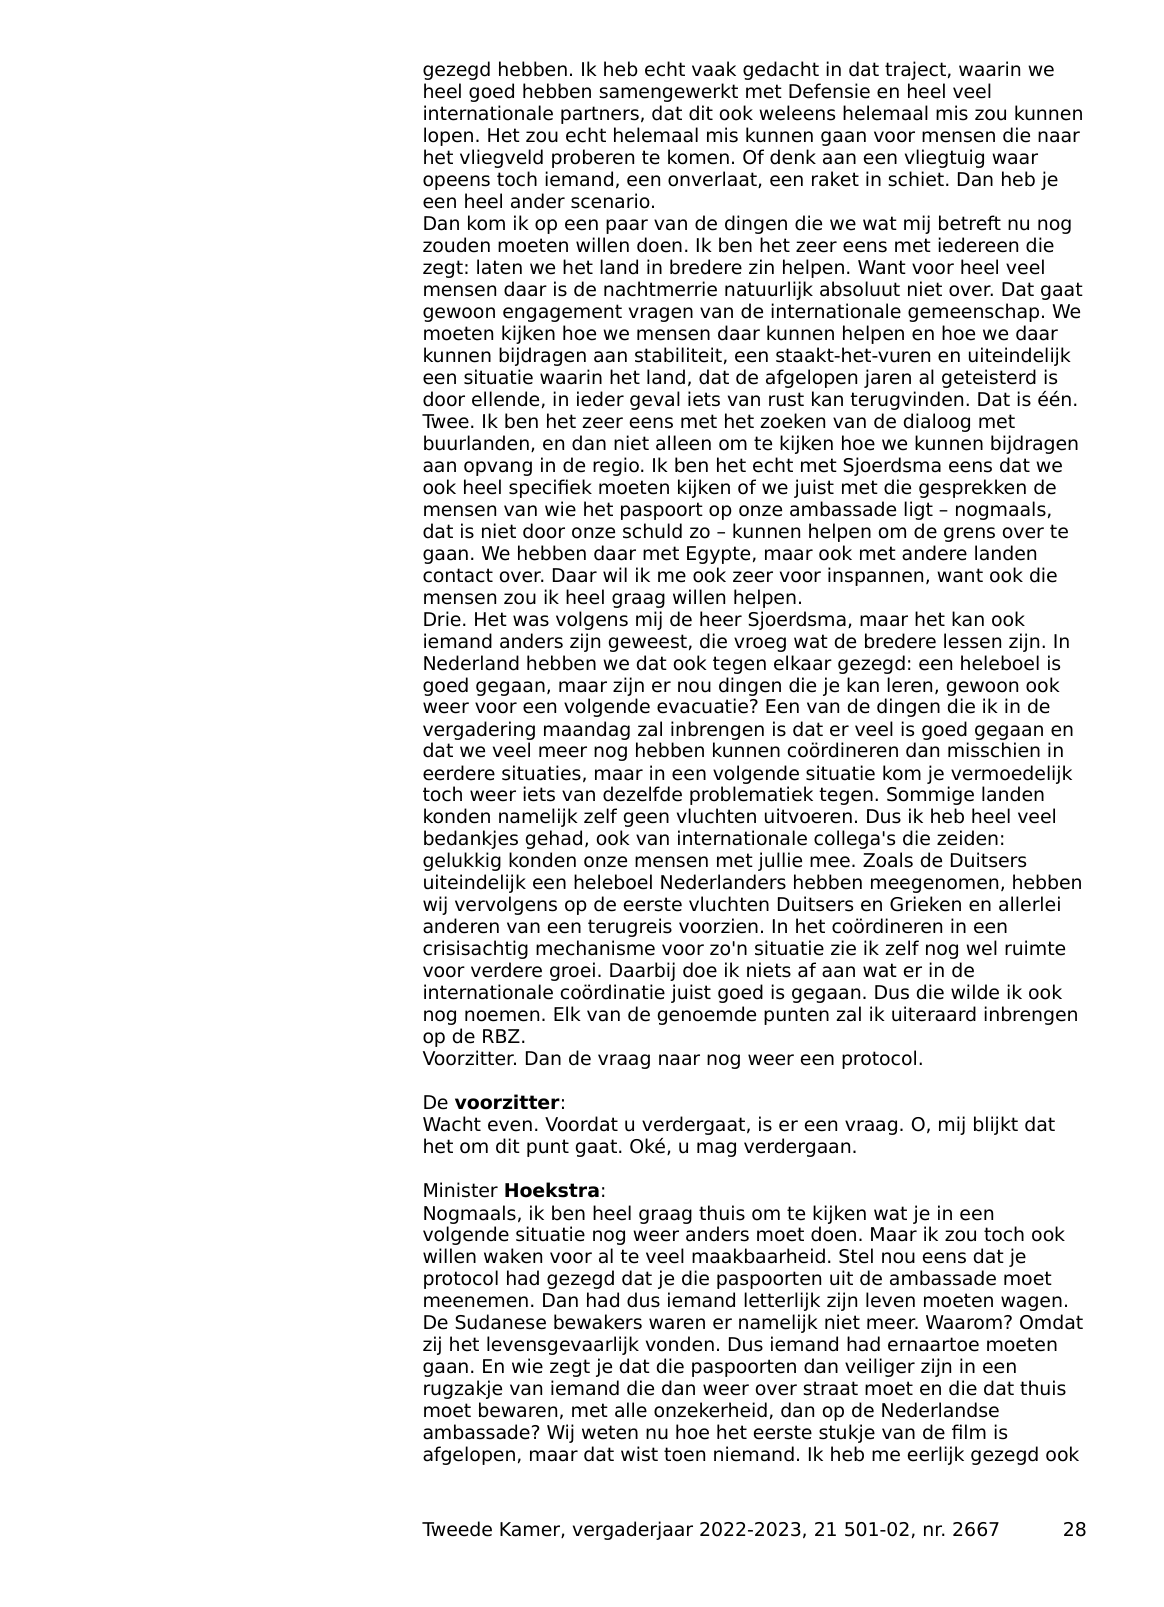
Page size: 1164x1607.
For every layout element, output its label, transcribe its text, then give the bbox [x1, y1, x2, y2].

text Voorzitter. Dan de vraag naar nog weer een protocol. [422, 1048, 1087, 1070]
text Dan kom ik op een paar van de dingen die we wat mij betreft nu nog zouden moeten willen doen. Ik ben het zeer eens met iedereen die zegt: laten we het land in bredere zin helpen. Want voor heel veel mensen daar is de nachtmerrie natuurlijk absoluut niet over. Dat gaat gewoon engagement vragen van de internationale gemeenschap. We moeten kijken hoe we mensen daar kunnen helpen en hoe we daar kunnen bijdragen aan stabiliteit, een staakt-het-vuren en uiteindelijk een situatie waarin het land, dat de afgelopen jaren al geteisterd is door ellende, in ieder geval iets van rust kan terugvinden. Dat is één. [422, 213, 1087, 411]
text Drie. Het was volgens mij de heer Sjoerdsma, maar het kan ook iemand anders zijn geweest, die vroeg wat de bredere lessen zijn. In Nederland hebben we dat ook tegen elkaar gezegd: een heleboel is goed gegaan, maar zijn er nou dingen die je kan leren, gewoon ook weer voor een volgende evacuatie? Een van de dingen die ik in de vergadering maandag zal inbrengen is dat er veel is goed gegaan en dat we veel meer nog hebben kunnen coördineren dan misschien in eerdere situaties, maar in een volgende situatie kom je vermoedelijk toch weer iets van dezelfde problematiek tegen. Sommige landen konden namelijk zelf geen vluchten uitvoeren. Dus ik heb heel veel bedankjes gehad, ook van internationale collega's die zeiden: gelukkig konden onze mensen met jullie mee. Zoals de Duitsers uiteindelijk een heleboel Nederlanders hebben meegenomen, hebben wij vervolgens op de eerste vluchten Duitsers en Grieken en allerlei anderen van een terugreis voorzien. In het coördineren in een crisisachtig mechanisme voor zo'n situatie zie ik zelf nog wel ruimte voor verdere groei. Daarbij doe ik niets af aan wat er in de internationale coördinatie juist goed is gegaan. Dus die wilde ik ook nog noemen. Elk van de genoemde punten zal ik uiteraard inbrengen op de RBZ. [422, 608, 1087, 1048]
text gezegd hebben. Ik heb echt vaak gedacht in dat traject, waarin we heel goed hebben samengewerkt met Defensie en heel veel internationale partners, dat dit ook weleens helemaal mis zou kunnen lopen. Het zou echt helemaal mis kunnen gaan voor mensen die naar het vliegveld proberen te komen. Of denk aan een vliegtuig waar opeens toch iemand, een onverlaat, een raket in schiet. Dan heb je een heel ander scenario. [422, 59, 1087, 213]
text De voorzitter: [422, 1092, 1087, 1114]
text Wacht even. Voordat u verdergaat, is er een vraag. O, mij blijkt dat het om dit punt gaat. Oké, u mag verdergaan. [422, 1114, 1087, 1158]
text Nogmaals, ik ben heel graag thuis om te kijken wat je in een volgende situatie nog weer anders moet doen. Maar ik zou toch ook willen waken voor al te veel maakbaarheid. Stel nou eens dat je protocol had gezegd dat je die paspoorten uit de ambassade moet meenemen. Dan had dus iemand letterlijk zijn leven moeten wagen. De Sudanese bewakers waren er namelijk niet meer. Waarom? Omdat zij het levensgevaarlijk vonden. Dus iemand had ernaartoe moeten gaan. En wie zegt je dat die paspoorten dan veiliger zijn in een rugzakje van iemand die dan weer over straat moet en die dat thuis moet bewaren, met alle onzekerheid, dan op de Nederlandse ambassade? Wij weten nu hoe het eerste stukje van de film is afgelopen, maar dat wist toen niemand. Ik heb me eerlijk gezegd ook [422, 1202, 1087, 1466]
text Minister Hoekstra: [422, 1180, 1087, 1202]
text Twee. Ik ben het zeer eens met het zoeken van de dialoog met buurlanden, en dan niet alleen om te kijken hoe we kunnen bijdragen aan opvang in de regio. Ik ben het echt met Sjoerdsma eens dat we ook heel specifiek moeten kijken of we juist met die gesprekken de mensen van wie het paspoort op onze ambassade ligt – nogmaals, dat is niet door onze schuld zo – kunnen helpen om de grens over te gaan. We hebben daar met Egypte, maar ook met andere landen contact over. Daar wil ik me ook zeer voor inspannen, want ook die mensen zou ik heel graag willen helpen. [422, 411, 1087, 608]
